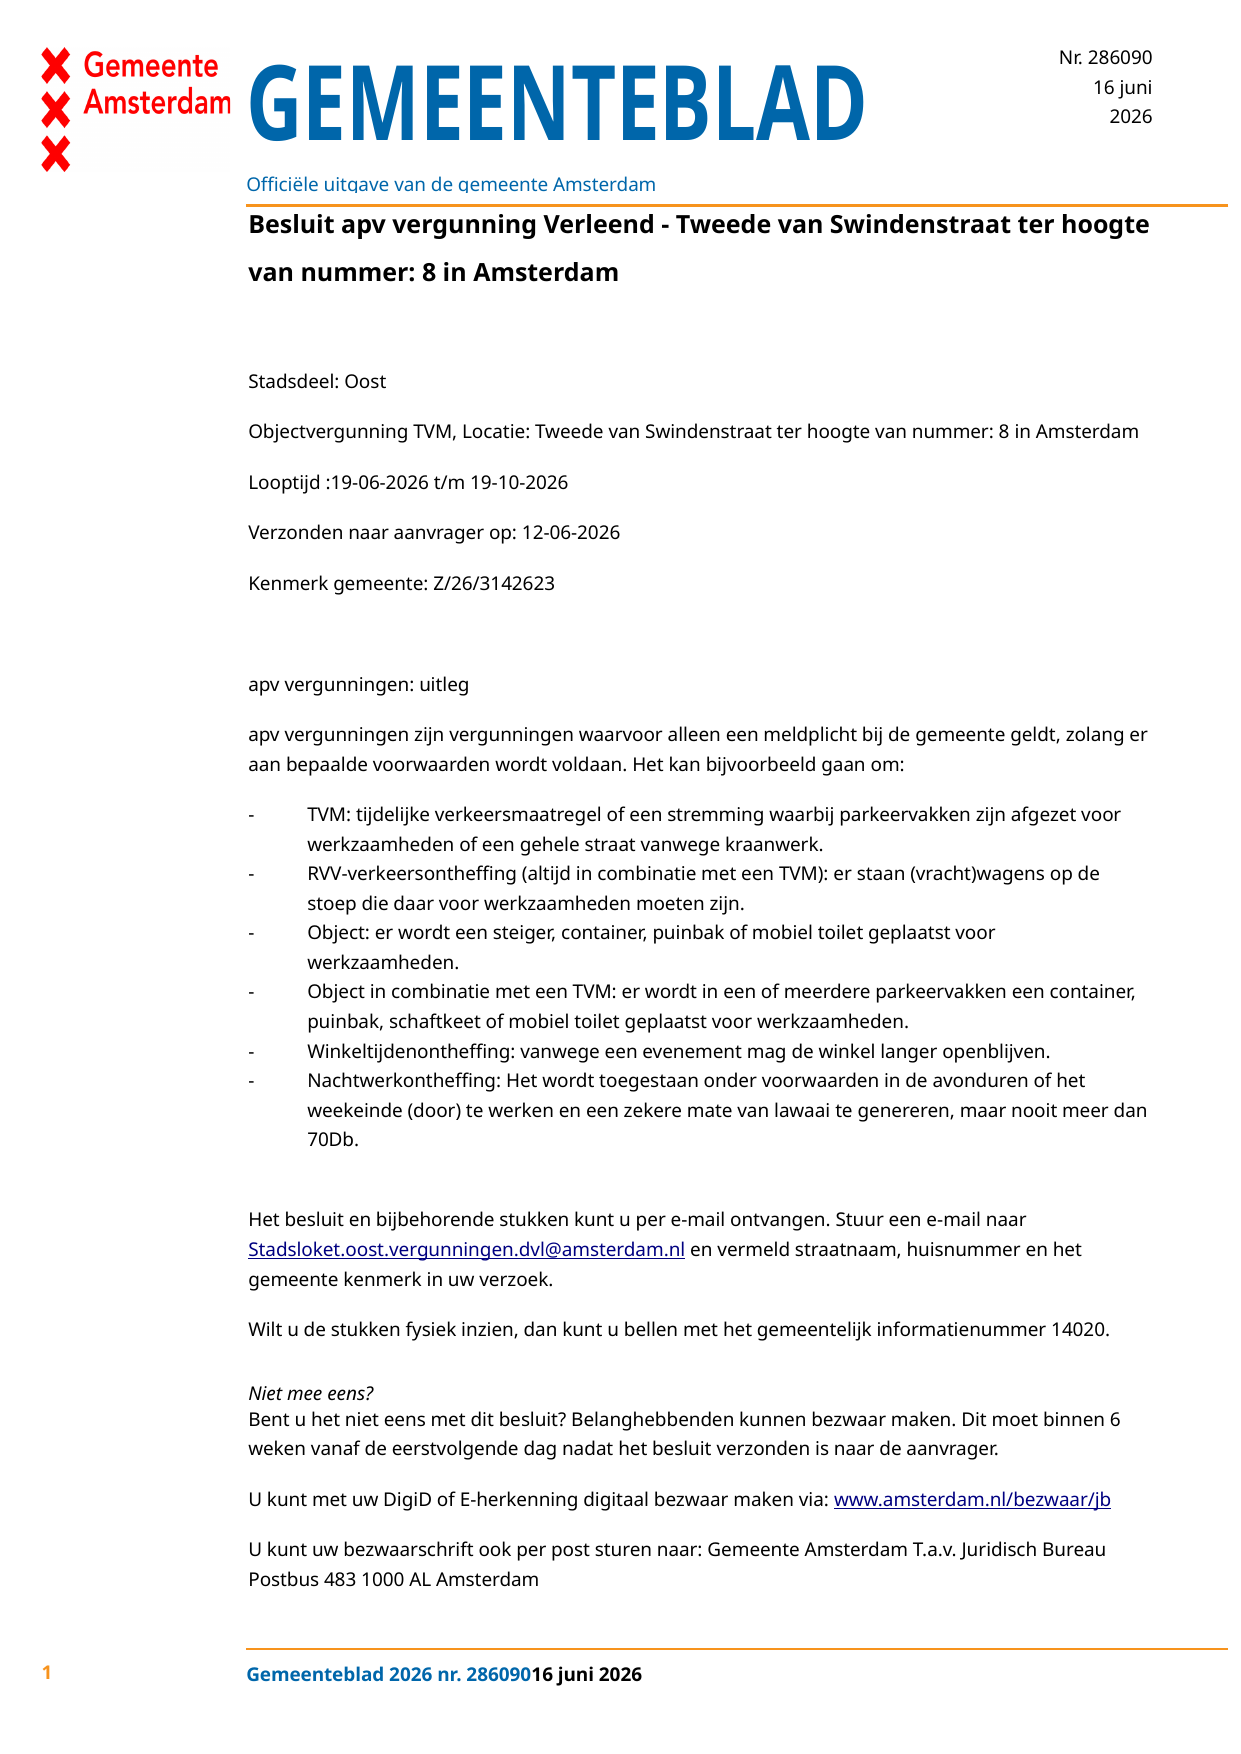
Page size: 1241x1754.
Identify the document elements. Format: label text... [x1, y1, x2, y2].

text U kunt met uw DigiD of E-herkenning digitaal bezwaar maken via: www.amsterdam.nl/bezwaar/jb [248, 1486, 1152, 1512]
list Nachtwerkontheffing: Het wordt toegestaan onder voorwaarden in de avonduren of het weekeinde (door) te werken en een zekere mate van lawaai te genereren, maar nooit meer dan 70Db. [248, 1067, 1152, 1152]
list Object in combinatie met een TVM: er wordt in een of meerdere parkeervakken een container, puinbak, schaftkeet of mobiel toilet geplaatst voor werkzaamheden. [248, 979, 1152, 1034]
text Objectvergunning TVM, Locatie: Tweede van Swindenstraat ter hoogte van nummer: 8 in Amsterdam [248, 419, 1152, 444]
text Wilt u de stukken fysiek inzien, dan kunt u bellen met het gemeentelijk informatienummer 14020. [248, 1316, 1152, 1342]
list RVV-verkeersontheffing (altijd in combinatie met een TVM): er staan (vracht)wagens op de stoep die daar voor werkzaamheden moeten zijn. [248, 860, 1152, 916]
text Verzonden naar aanvrager op: 12-06-2026 [248, 519, 1152, 545]
text apv vergunningen: uitleg [248, 671, 1152, 697]
list Object: er wordt een steiger, container, puinbak of mobiel toilet geplaatst voor werkzaamheden. [248, 919, 1152, 975]
text Niet mee eens? [248, 1380, 1152, 1406]
text Besluit apv vergunning Verleend - Tweede van Swindenstraat ter hoogte van nummer: 8 in Amsterdam [248, 207, 1152, 288]
list TVM: tijdelijke verkeersmaatregel of een stremming waarbij parkeervakken zijn afgezet voor werkzaamheden of een gehele straat vanwege kraanwerk. [248, 801, 1152, 857]
text Het besluit en bijbehorende stukken kunt u per e-mail ontvangen. Stuur een e-mail naar Stadsloket.oost.vergunningen.dvl@amsterdam.nl en vermeld straatnaam, huisnummer en het gemeente kenmerk in uw verzoek. [248, 1207, 1152, 1292]
text Looptijd :19-06-2026 t/m 19-10-2026 [248, 469, 1152, 495]
list Winkeltijdenontheffing: vanwege een evenement mag de winkel langer openblijven. [248, 1038, 1152, 1064]
text Stadsdeel: Oost [248, 368, 1152, 394]
text Bent u het niet eens met dit besluit? Belanghebbenden kunnen bezwaar maken. Dit moet binnen 6 weken vanaf de eerstvolgende dag nadat het besluit verzonden is naar de aanvrager. [248, 1406, 1152, 1461]
text U kunt uw bezwaarschrift ook per post sturen naar: Gemeente Amsterdam T.a.v. Juridisch Bureau Postbus 483 1000 AL Amsterdam [248, 1536, 1152, 1592]
text Kenmerk gemeente: Z/26/3142623 [248, 570, 1152, 596]
text apv vergunningen zijn vergunningen waarvoor alleen een meldplicht bij de gemeente geldt, zolang er aan bepaalde voorwaarden wordt voldaan. Het kan bijvoorbeeld gaan om: [248, 721, 1152, 777]
picture [41, 47, 231, 172]
